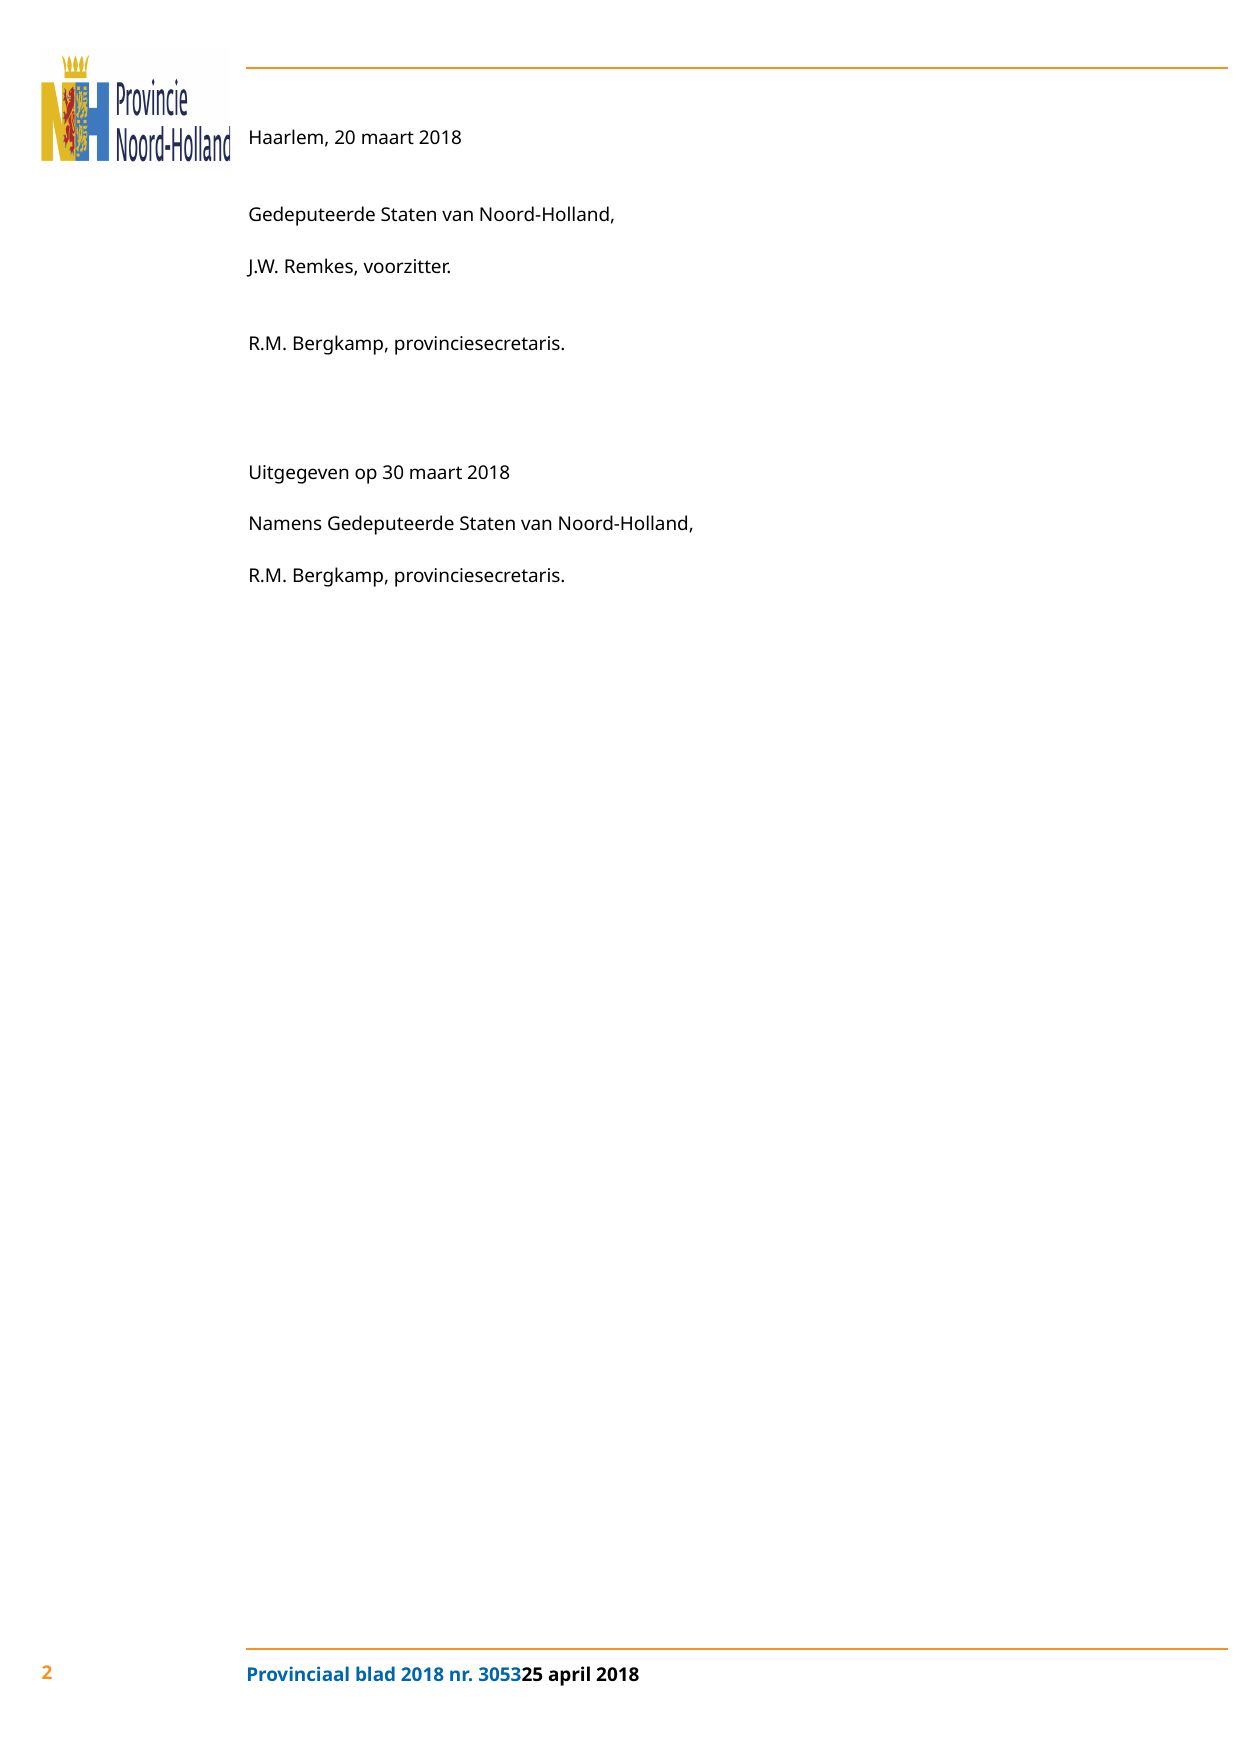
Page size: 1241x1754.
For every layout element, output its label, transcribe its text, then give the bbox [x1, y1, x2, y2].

text Gedeputeerde Staten van Noord-Holland, [248, 202, 1152, 227]
text Uitgegeven op 30 maart 2018 [248, 459, 1152, 484]
text Namens Gedeputeerde Staten van Noord-Holland, [248, 510, 1152, 536]
text J.W. Remkes, voorzitter. [248, 253, 1152, 279]
text Haarlem, 20 maart 2018 [248, 124, 1152, 150]
text R.M. Bergkamp, provinciesecretaris. [248, 562, 1152, 587]
text R.M. Bergkamp, provinciesecretaris. [248, 330, 1152, 356]
picture [41, 47, 231, 172]
